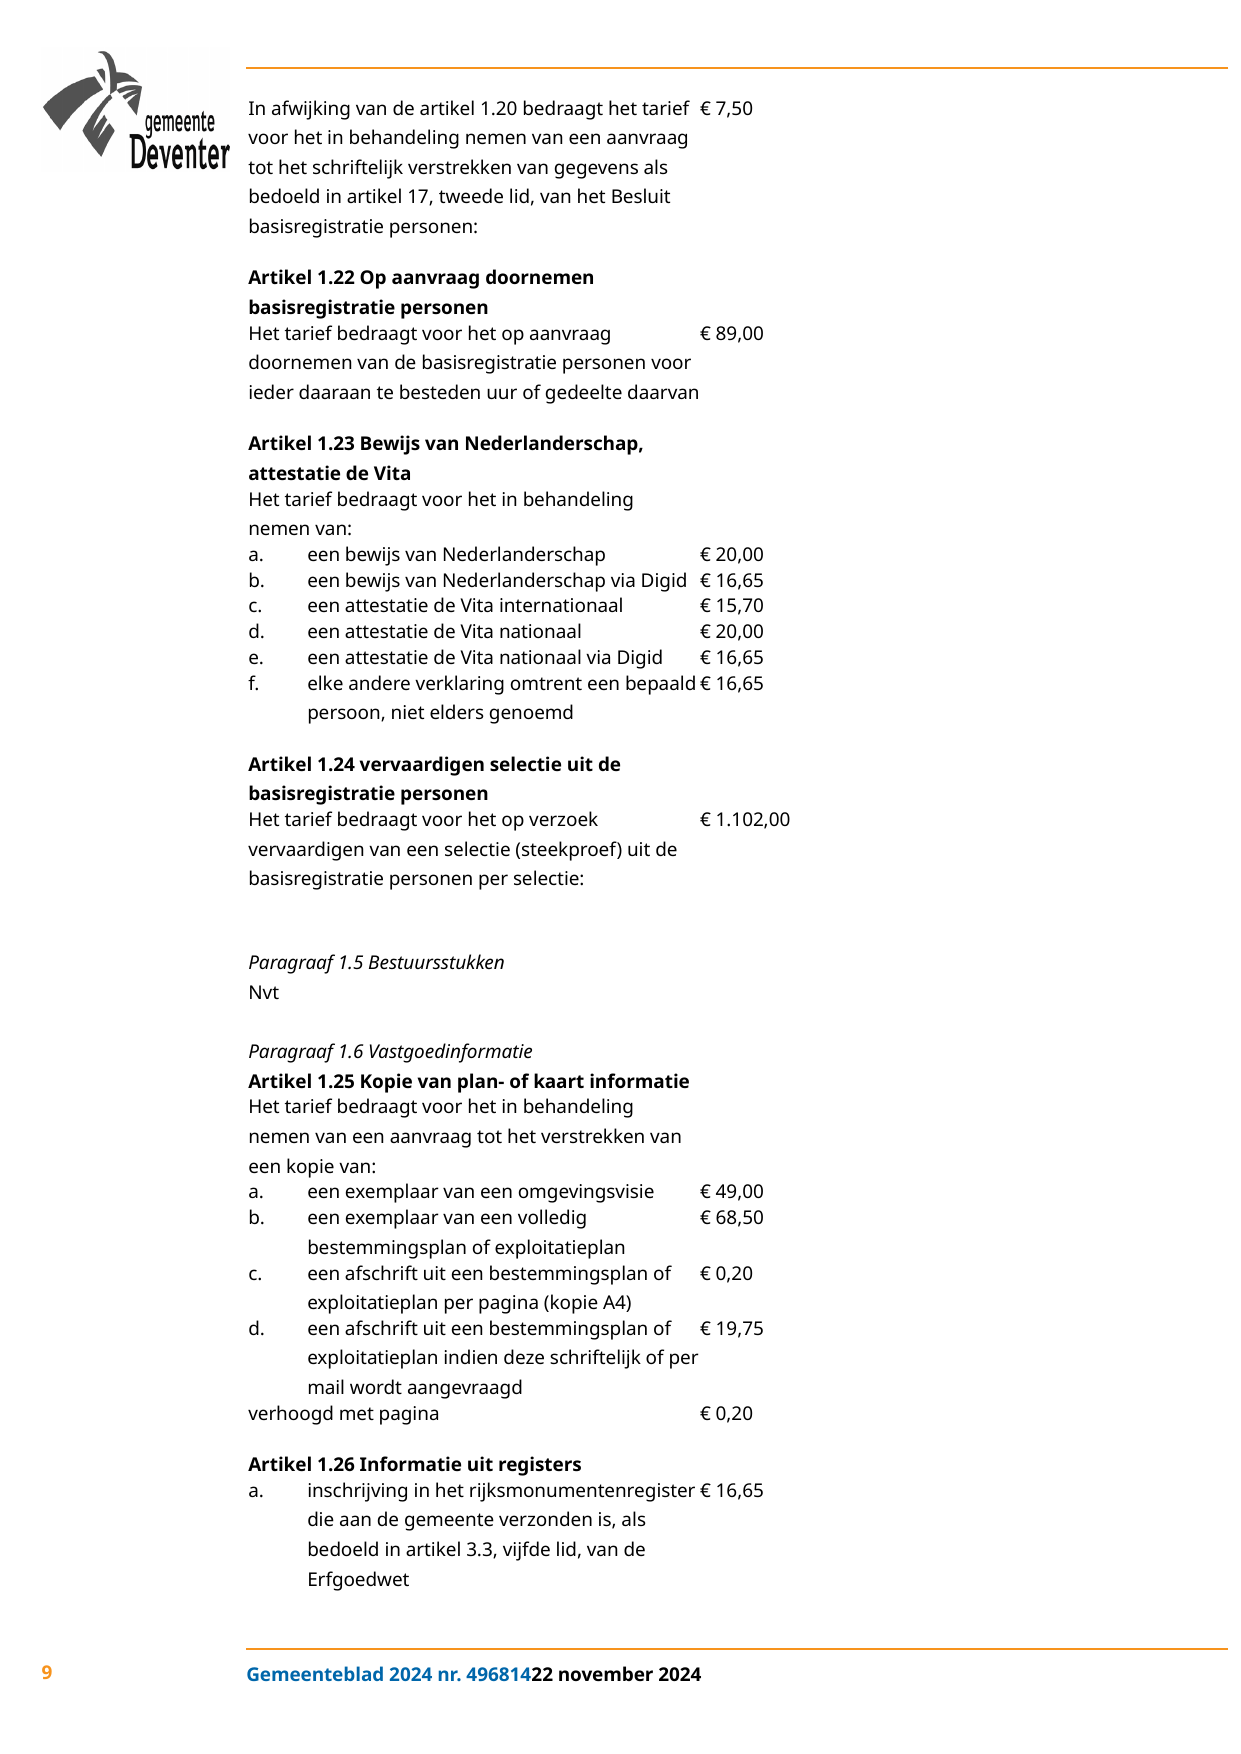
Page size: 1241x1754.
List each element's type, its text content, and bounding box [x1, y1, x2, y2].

table_cell [700, 486, 1152, 541]
table_cell elke andere verklaring omtrent een bepaald persoon, niet elders genoemd [248, 670, 700, 725]
table_cell € 16,65 [700, 644, 1152, 670]
table_cell [700, 751, 1152, 806]
table_cell een afschrift uit een bestemmingsplan of exploitatieplan per pagina (kopie A4) [248, 1260, 700, 1315]
table_cell een attestatie de Vita nationaal [248, 618, 700, 644]
table_cell [700, 431, 1152, 486]
table_cell [248, 239, 700, 264]
table_cell [700, 1094, 1152, 1179]
text Paragraaf 1.6 Vastgoedinformatie [248, 1038, 1152, 1064]
table_cell een exemplaar van een omgevingsvisie [248, 1179, 700, 1204]
table_cell een bewijs van Nederlanderschap [248, 541, 700, 567]
picture [41, 47, 231, 172]
table_cell Het tarief bedraagt voor het op verzoek vervaardigen van een selectie (steekproef) uit de basisregistratie personen per selectie: [248, 806, 700, 891]
table_cell [700, 265, 1152, 320]
table_cell [700, 1451, 1152, 1477]
table_cell [248, 1426, 700, 1451]
text Paragraaf 1.5 Bestuursstukken [248, 949, 1152, 975]
table_cell € 49,00 [700, 1179, 1152, 1204]
text Nvt [248, 979, 1152, 1005]
table_cell een attestatie de Vita nationaal via Digid [248, 644, 700, 670]
table_cell [248, 405, 700, 431]
table_cell [248, 725, 700, 751]
table_cell € 20,00 [700, 618, 1152, 644]
table_cell Het tarief bedraagt voor het in behandeling nemen van een aanvraag tot het verstrekken van een kopie van: [248, 1094, 700, 1179]
table_cell [248, 891, 700, 917]
table_cell € 15,70 [700, 593, 1152, 618]
table_cell € 7,50 [700, 95, 1152, 239]
table_cell Het tarief bedraagt voor het in behandeling nemen van: [248, 486, 700, 541]
table_cell [700, 405, 1152, 431]
table_cell Het tarief bedraagt voor het op aanvraag doornemen van de basisregistratie personen voor ieder daaraan te besteden uur of gedeelte daarvan [248, 320, 700, 405]
table_cell Artikel 1.26 Informatie uit registers [248, 1451, 700, 1477]
table_cell € 68,50 [700, 1204, 1152, 1260]
table_cell [700, 1426, 1152, 1451]
table_cell [700, 725, 1152, 751]
table_cell [700, 891, 1152, 917]
table_cell € 16,65 [700, 567, 1152, 593]
table_cell € 16,65 [700, 670, 1152, 725]
table_cell € 16,65 [700, 1477, 1152, 1592]
table_cell een afschrift uit een bestemmingsplan of exploitatieplan indien deze schriftelijk of per mail wordt aangevraagd [248, 1315, 700, 1400]
table_cell In afwijking van de artikel 1.20 bedraagt het tarief voor het in behandeling nemen van een aanvraag tot het schriftelijk verstrekken van gegevens als bedoeld in artikel 17, tweede lid, van het Besluit basisregistratie personen: [248, 95, 700, 239]
table_header Artikel 1.25 Kopie van plan- of kaart informatie [248, 1068, 700, 1094]
table_cell € 1.102,00 [700, 806, 1152, 891]
table_cell Artikel 1.22 Op aanvraag doornemen basisregistratie personen [248, 265, 700, 320]
table_cell € 0,20 [700, 1400, 1152, 1426]
table_cell [700, 239, 1152, 264]
table_cell een attestatie de Vita internationaal [248, 593, 700, 618]
table_cell € 89,00 [700, 320, 1152, 405]
table_cell € 20,00 [700, 541, 1152, 567]
table_header [700, 1068, 1152, 1094]
table_cell een exemplaar van een volledig bestemmingsplan of exploitatieplan [248, 1204, 700, 1260]
table_cell Artikel 1.24 vervaardigen selectie uit de basisregistratie personen [248, 751, 700, 806]
table_cell verhoogd met pagina [248, 1400, 700, 1426]
table_cell inschrijving in het rijksmonumentenregister die aan de gemeente verzonden is, als bedoeld in artikel 3.3, vijfde lid, van de Erfgoedwet [248, 1477, 700, 1592]
table_cell een bewijs van Nederlanderschap via Digid [248, 567, 700, 593]
table_cell € 19,75 [700, 1315, 1152, 1400]
table_cell Artikel 1.23 Bewijs van Nederlanderschap, attestatie de Vita [248, 431, 700, 486]
table_cell € 0,20 [700, 1260, 1152, 1315]
